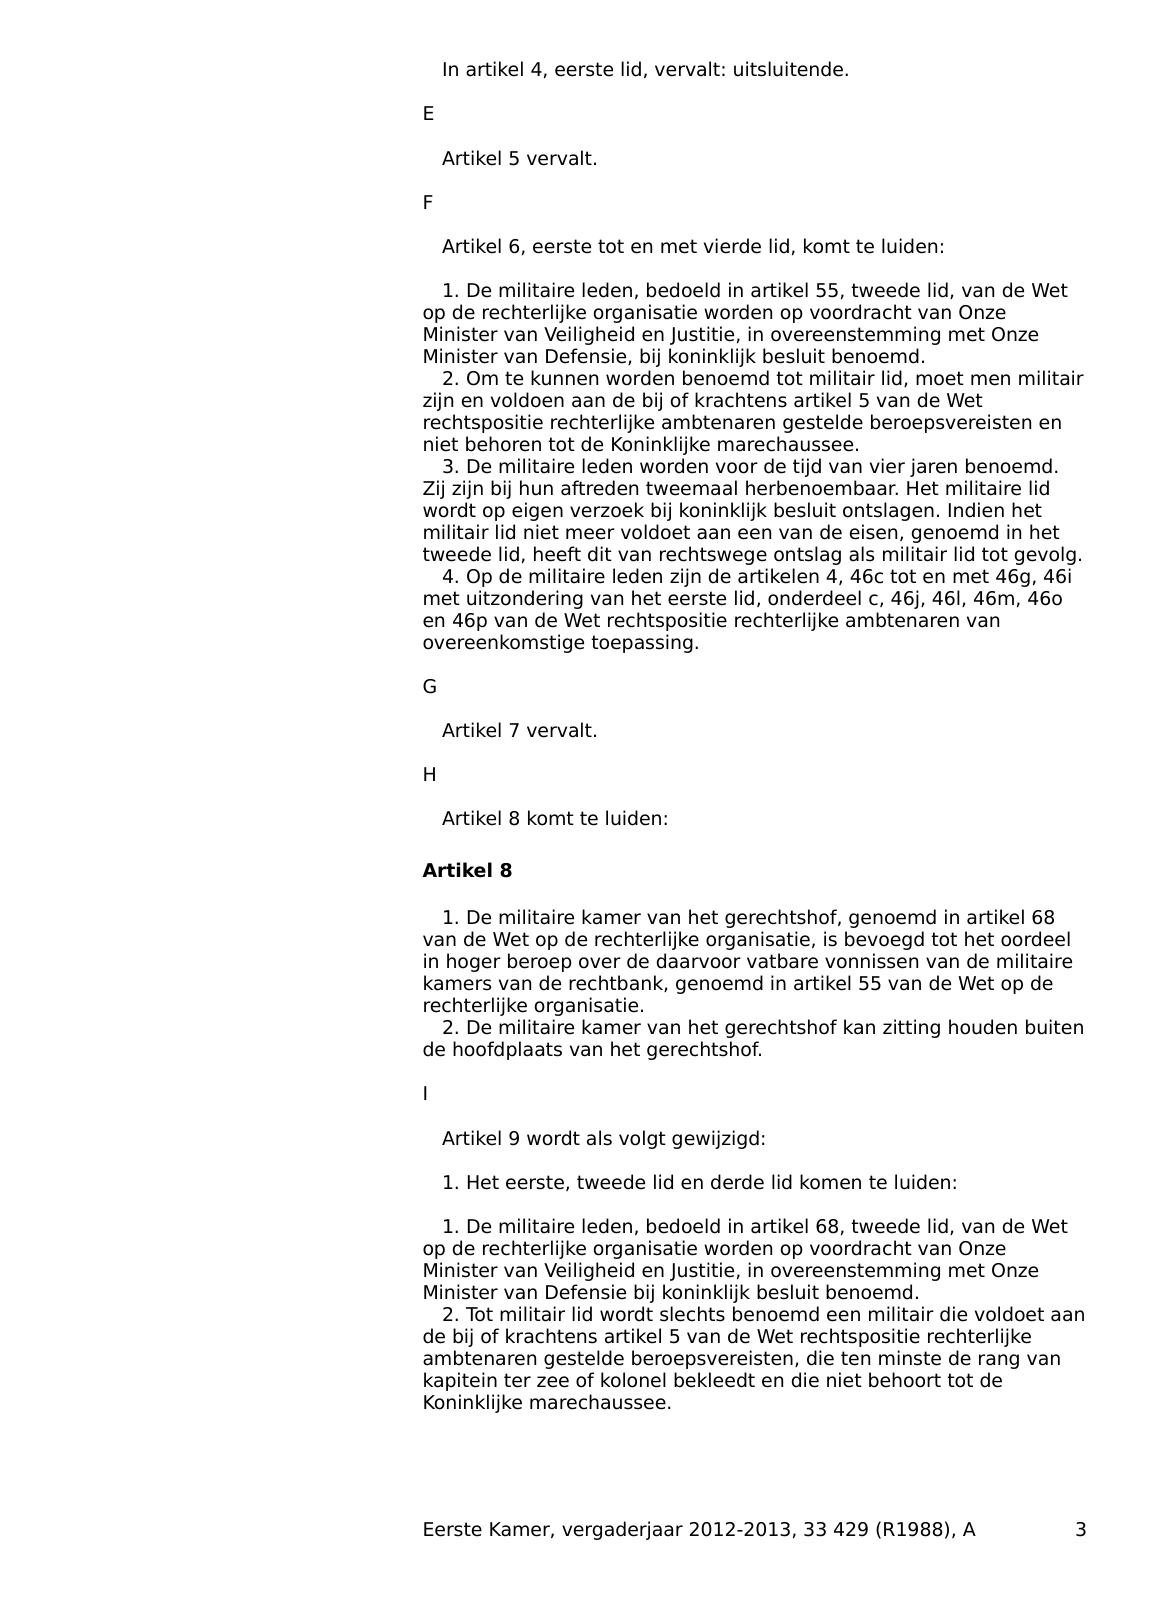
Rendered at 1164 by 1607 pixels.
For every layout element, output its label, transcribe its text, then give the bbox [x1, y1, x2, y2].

text 1. De militaire leden, bedoeld in artikel 55, tweede lid, van de Wet op de rechterlijke organisatie worden op voordracht van Onze Minister van Veiligheid en Justitie, in overeenstemming met Onze Minister van Defensie, bij koninklijk besluit benoemd. [422, 280, 1087, 368]
text Artikel 9 wordt als volgt gewijzigd: [422, 1127, 1087, 1149]
text 1. De militaire leden, bedoeld in artikel 68, tweede lid, van de Wet op de rechterlijke organisatie worden op voordracht van Onze Minister van Veiligheid en Justitie, in overeenstemming met Onze Minister van Defensie bij koninklijk besluit benoemd. [422, 1216, 1087, 1304]
text 4. Op de militaire leden zijn de artikelen 4, 46c tot en met 46g, 46i met uitzondering van het eerste lid, onderdeel c, 46j, 46l, 46m, 46o en 46p van de Wet rechtspositie rechterlijke ambtenaren van overeenkomstige toepassing. [422, 566, 1087, 653]
text Artikel 5 vervalt. [422, 147, 1087, 169]
text 2. Om te kunnen worden benoemd tot militair lid, moet men militair zijn en voldoen aan de bij of krachtens artikel 5 van de Wet rechtspositie rechterlijke ambtenaren gestelde beroepsvereisten en niet behoren tot de Koninklijke marechaussee. [422, 368, 1087, 456]
text E [422, 103, 1087, 125]
text H [422, 764, 1087, 786]
text 2. De militaire kamer van het gerechtshof kan zitting houden buiten de hoofdplaats van het gerechtshof. [422, 1017, 1087, 1061]
text 2. Tot militair lid wordt slechts benoemd een militair die voldoet aan de bij of krachtens artikel 5 van de Wet rechtspositie rechterlijke ambtenaren gestelde beroepsvereisten, die ten minste de rang van kapitein ter zee of kolonel bekleedt en die niet behoort tot de Koninklijke marechaussee. [422, 1304, 1087, 1413]
text F [422, 192, 1087, 213]
text G [422, 676, 1087, 698]
text In artikel 4, eerste lid, vervalt: uitsluitende. [422, 59, 1087, 81]
text Artikel 6, eerste tot en met vierde lid, komt te luiden: [422, 236, 1087, 258]
text Artikel 7 vervalt. [422, 720, 1087, 742]
text 1. Het eerste, tweede lid en derde lid komen te luiden: [422, 1172, 1087, 1193]
text 1. De militaire kamer van het gerechtshof, genoemd in artikel 68 van de Wet op de rechterlijke organisatie, is bevoegd tot het oordeel in hoger beroep over de daarvoor vatbare vonnissen van de militaire kamers van de rechtbank, genoemd in artikel 55 van de Wet op de rechterlijke organisatie. [422, 907, 1087, 1017]
text 3. De militaire leden worden voor de tijd van vier jaren benoemd. Zij zijn bij hun aftreden tweemaal herbenoembaar. Het militaire lid wordt op eigen verzoek bij koninklijk besluit ontslagen. Indien het militair lid niet meer voldoet aan een van de eisen, genoemd in het tweede lid, heeft dit van rechtswege ontslag als militair lid tot gevolg. [422, 456, 1087, 566]
text I [422, 1083, 1087, 1105]
subtitle Artikel 8 [422, 860, 1087, 882]
text Artikel 8 komt te luiden: [422, 808, 1087, 830]
